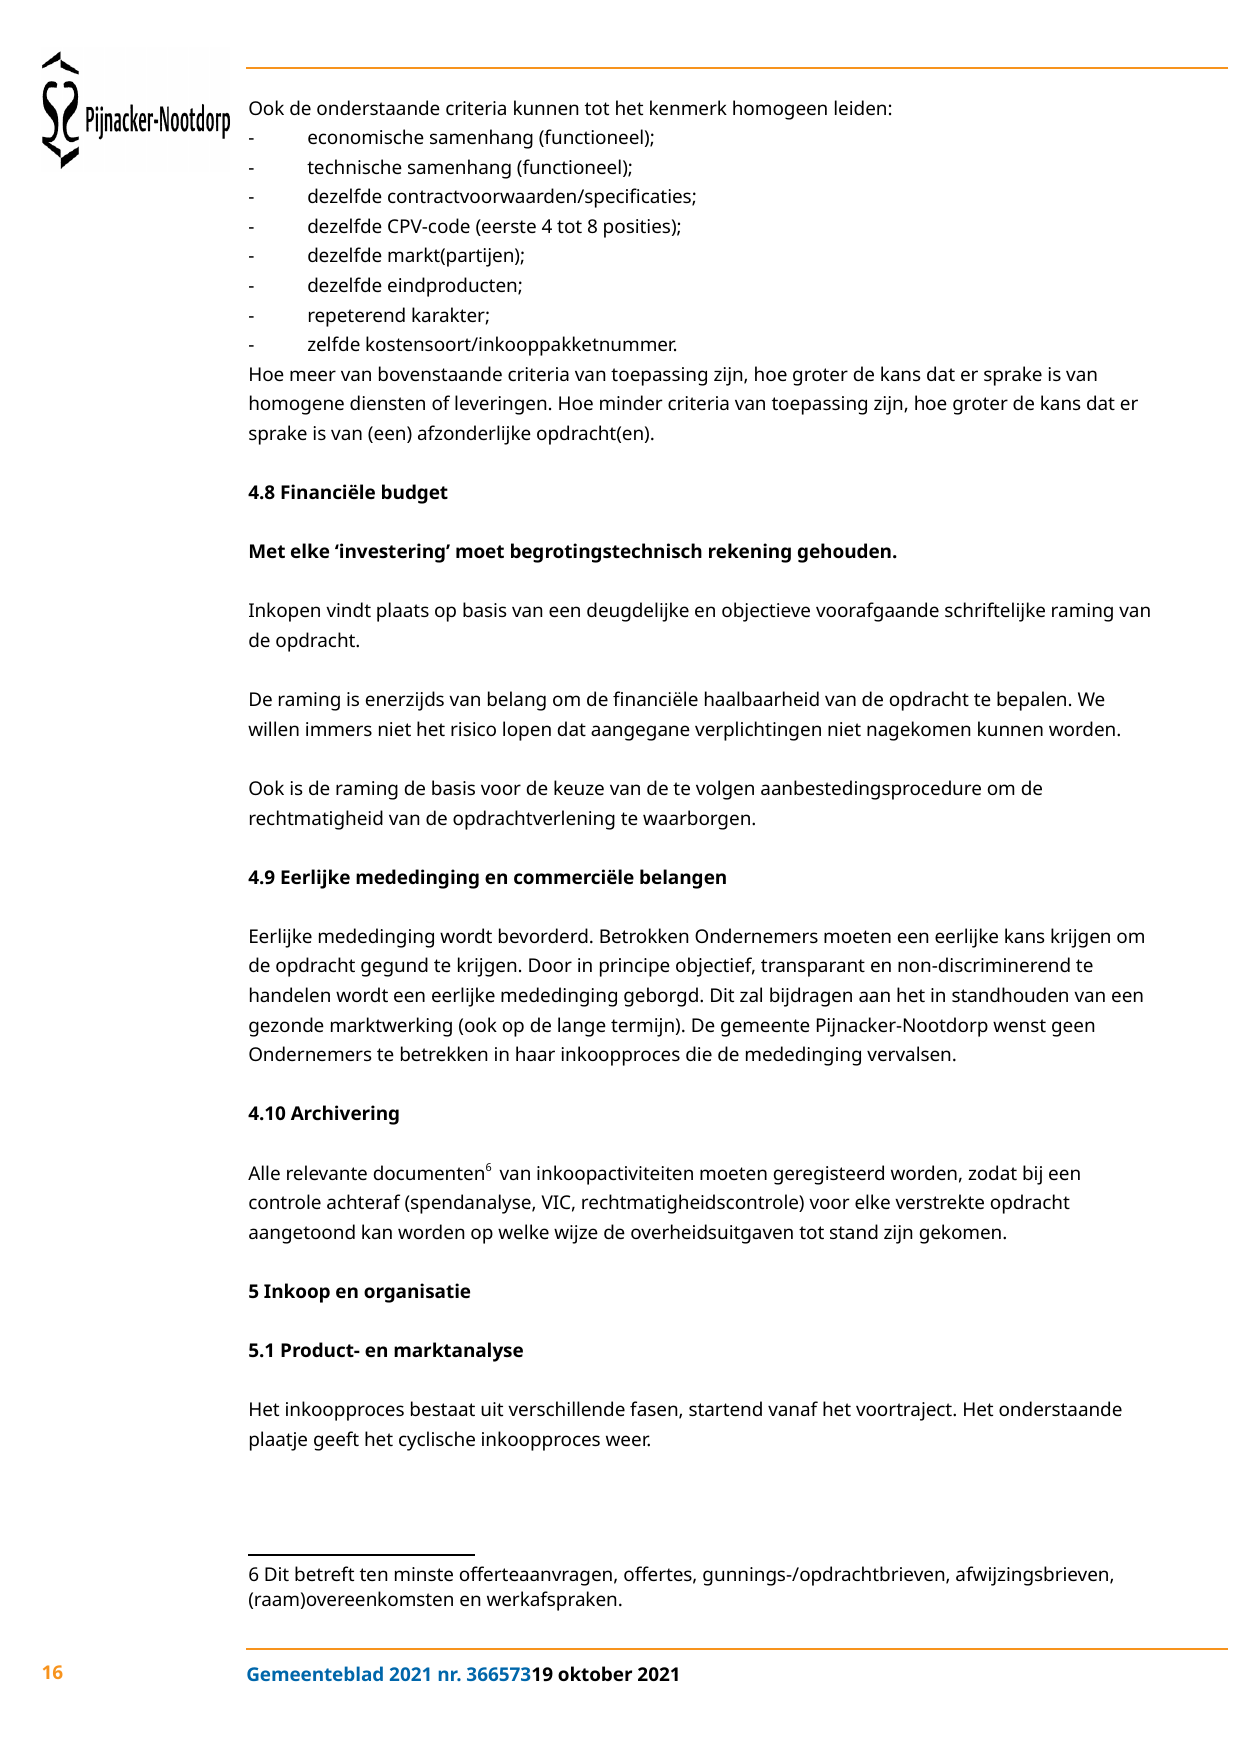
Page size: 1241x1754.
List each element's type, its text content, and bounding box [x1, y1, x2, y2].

list dezelfde CPV-code (eerste 4 tot 8 posities); [248, 213, 1152, 239]
list dezelfde markt(partijen); [248, 243, 1152, 268]
list technische samenhang (functioneel); [248, 154, 1152, 180]
text Dit betreft ten minste offerteaanvragen, offertes, gunnings-/opdrachtbrieven, afwijzingsbrieven, (raam)overeenkomsten en werkafspraken. [248, 1561, 1152, 1612]
text De raming is enerzijds van belang om de financiële haalbaarheid van de opdracht te bepalen. We willen immers niet het risico lopen dat aangegane verplichtingen niet nagekomen kunnen worden. [248, 686, 1152, 742]
text Alle relevante documenten van inkoopactiviteiten moeten geregisteerd worden, zodat bij een controle achteraf (spendanalyse, VIC, rechtmatigheidscontrole) voor elke verstrekte opdracht aangetoond kan worden op welke wijze de overheidsuitgaven tot stand zijn gekomen. [248, 1160, 1152, 1245]
text Het inkoopproces bestaat uit verschillende fasen, startend vanaf het voortraject. Het onderstaande plaatje geeft het cyclische inkoopproces weer. [248, 1396, 1152, 1452]
picture [41, 47, 231, 172]
text Hoe meer van bovenstaande criteria van toepassing zijn, hoe groter de kans dat er sprake is van homogene diensten of leveringen. Hoe minder criteria van toepassing zijn, hoe groter de kans dat er sprake is van (een) afzonderlijke opdracht(en). [248, 361, 1152, 446]
text 4.9 Eerlijke mededinging en commerciële belangen [248, 864, 1152, 890]
text 5 Inkoop en organisatie [248, 1278, 1152, 1304]
list economische samenhang (functioneel); [248, 124, 1152, 150]
list repeterend karakter; [248, 302, 1152, 328]
text Ook is de raming de basis voor de keuze van de te volgen aanbestedingsprocedure om de rechtmatigheid van de opdrachtverlening te waarborgen. [248, 775, 1152, 831]
text Met elke ‘investering’ moet begrotingstechnisch rekening gehouden. [248, 538, 1152, 564]
text Eerlijke mededinging wordt bevorderd. Betrokken Ondernemers moeten een eerlijke kans krijgen om de opdracht gegund te krijgen. Door in principe objectief, transparant en non-discriminerend te handelen wordt een eerlijke mededinging geborgd. Dit zal bijdragen aan het in standhouden van een gezonde marktwerking (ook op de lange termijn). De gemeente Pijnacker-Nootdorp wenst geen Ondernemers te betrekken in haar inkoopproces die de mededinging vervalsen. [248, 923, 1152, 1067]
text 4.8 Financiële budget [248, 479, 1152, 505]
text Inkopen vindt plaats op basis van een deugdelijke en objectieve voorafgaande schriftelijke raming van de opdracht. [248, 598, 1152, 653]
list dezelfde eindproducten; [248, 272, 1152, 298]
list dezelfde contractvoorwaarden/specificaties; [248, 183, 1152, 209]
text 4.10 Archivering [248, 1101, 1152, 1126]
text 5.1 Product- en marktanalyse [248, 1337, 1152, 1363]
text Ook de onderstaande criteria kunnen tot het kenmerk homogeen leiden: [248, 95, 1152, 121]
list zelfde kostensoort/inkooppakketnummer. [248, 331, 1152, 357]
